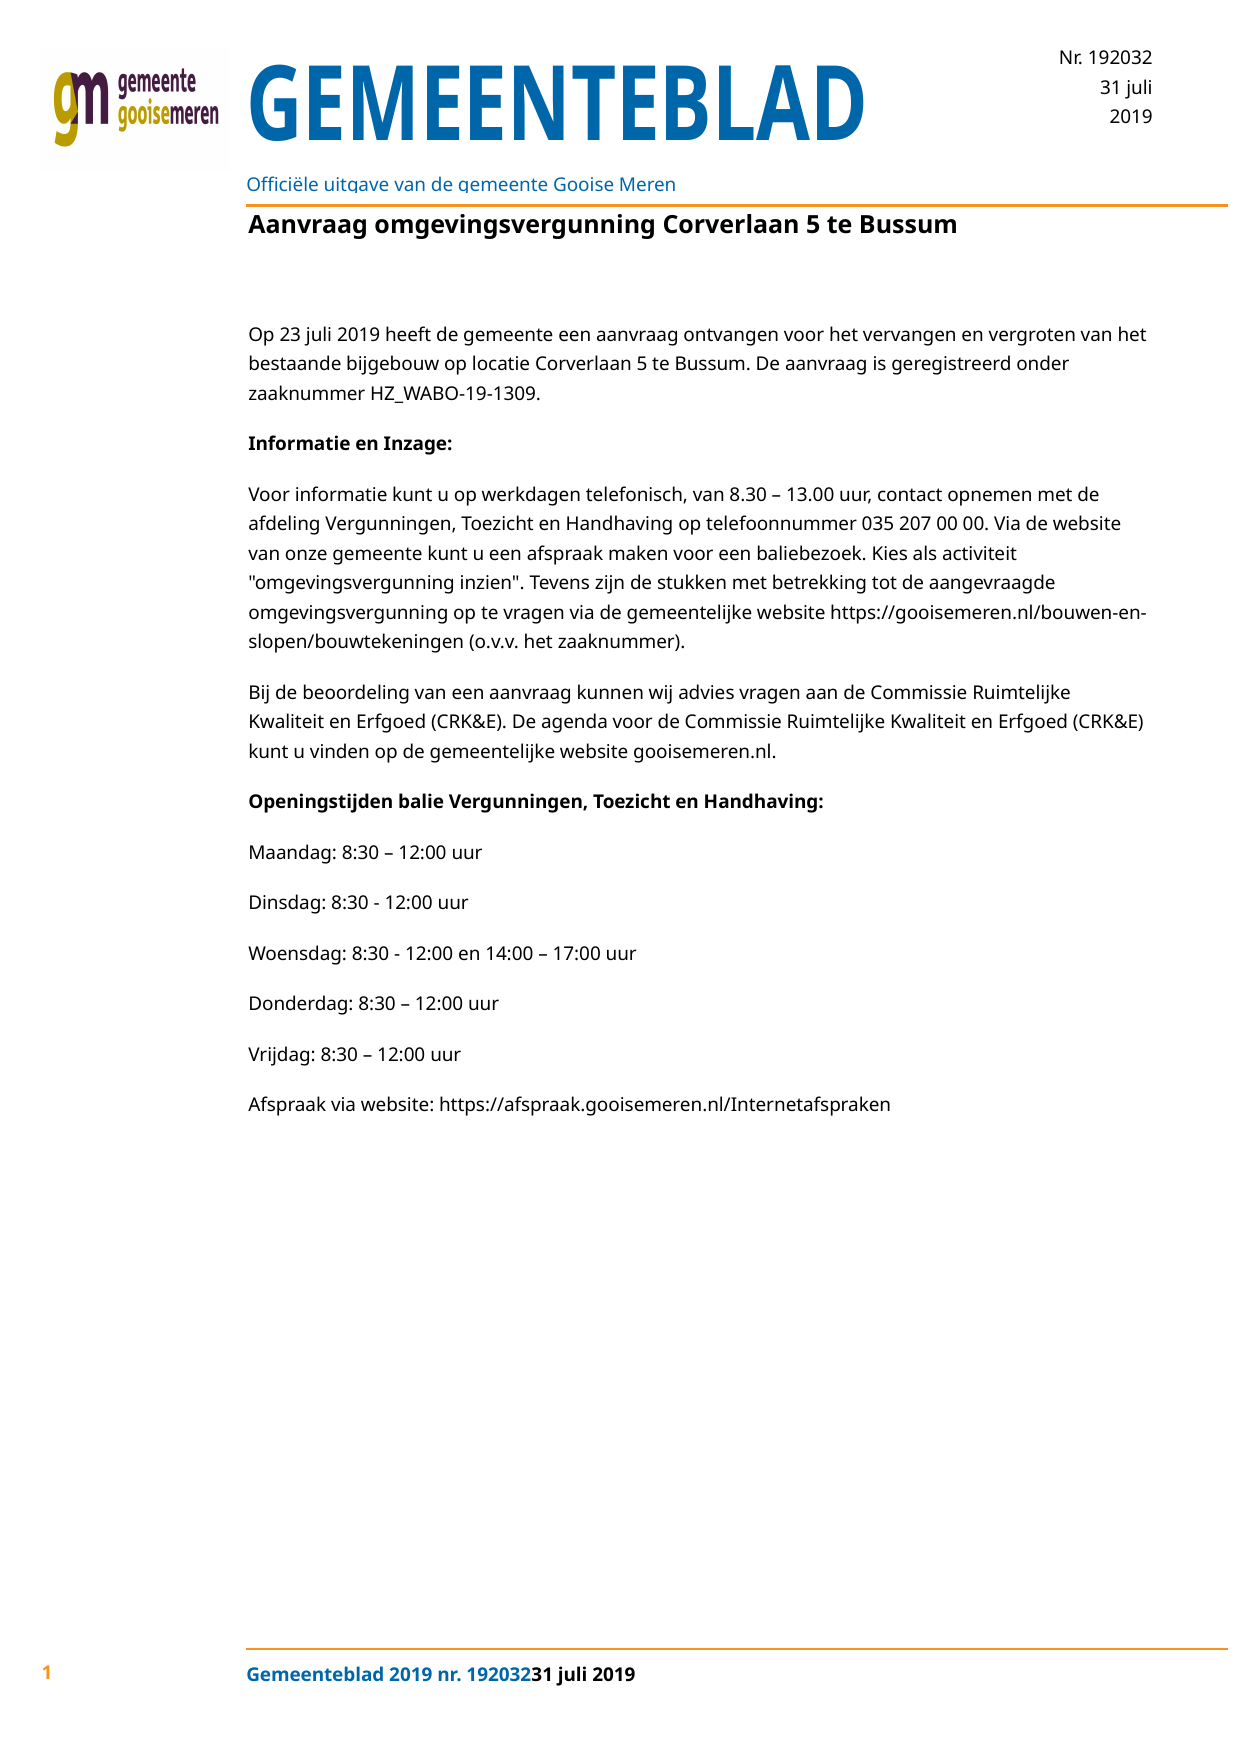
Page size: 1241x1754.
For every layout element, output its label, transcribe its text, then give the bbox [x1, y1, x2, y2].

text Op 23 juli 2019 heeft de gemeente een aanvraag ontvangen voor het vervangen en vergroten van het bestaande bijgebouw op locatie Corverlaan 5 te Bussum. De aanvraag is geregistreerd onder zaaknummer HZ_WABO-19-1309. [248, 321, 1152, 406]
text Openingstijden balie Vergunningen, Toezicht en Handhaving: [248, 789, 1152, 814]
text Voor informatie kunt u op werkdagen telefonisch, van 8.30 – 13.00 uur, contact opnemen met de afdeling Vergunningen, Toezicht en Handhaving op telefoonnummer 035 207 00 00. Via de website van onze gemeente kunt u een afspraak maken voor een baliebezoek. Kies als activiteit "omgevingsvergunning inzien". Tevens zijn de stukken met betrekking tot de aangevraagde omgevingsvergunning op te vragen via de gemeentelijke website https://gooisemeren.nl/bouwen-en-slopen/bouwtekeningen (o.v.v. het zaaknummer). [248, 481, 1152, 654]
text Woensdag: 8:30 - 12:00 en 14:00 – 17:00 uur [248, 940, 1152, 966]
text Bij de beoordeling van een aanvraag kunnen wij advies vragen aan de Commissie Ruimtelijke Kwaliteit en Erfgoed (CRK&E). De agenda voor de Commissie Ruimtelijke Kwaliteit en Erfgoed (CRK&E) kunt u vinden op de gemeentelijke website gooisemeren.nl. [248, 679, 1152, 764]
text Vrijdag: 8:30 – 12:00 uur [248, 1041, 1152, 1066]
text Donderdag: 8:30 – 12:00 uur [248, 990, 1152, 1016]
text Aanvraag omgevingsvergunning Corverlaan 5 te Bussum [248, 207, 1152, 241]
text Dinsdag: 8:30 - 12:00 uur [248, 889, 1152, 915]
text Informatie en Inzage: [248, 430, 1152, 456]
text Afspraak via website: https://afspraak.gooisemeren.nl/Internetafspraken [248, 1091, 1152, 1117]
text Maandag: 8:30 – 12:00 uur [248, 839, 1152, 865]
picture [41, 47, 231, 172]
